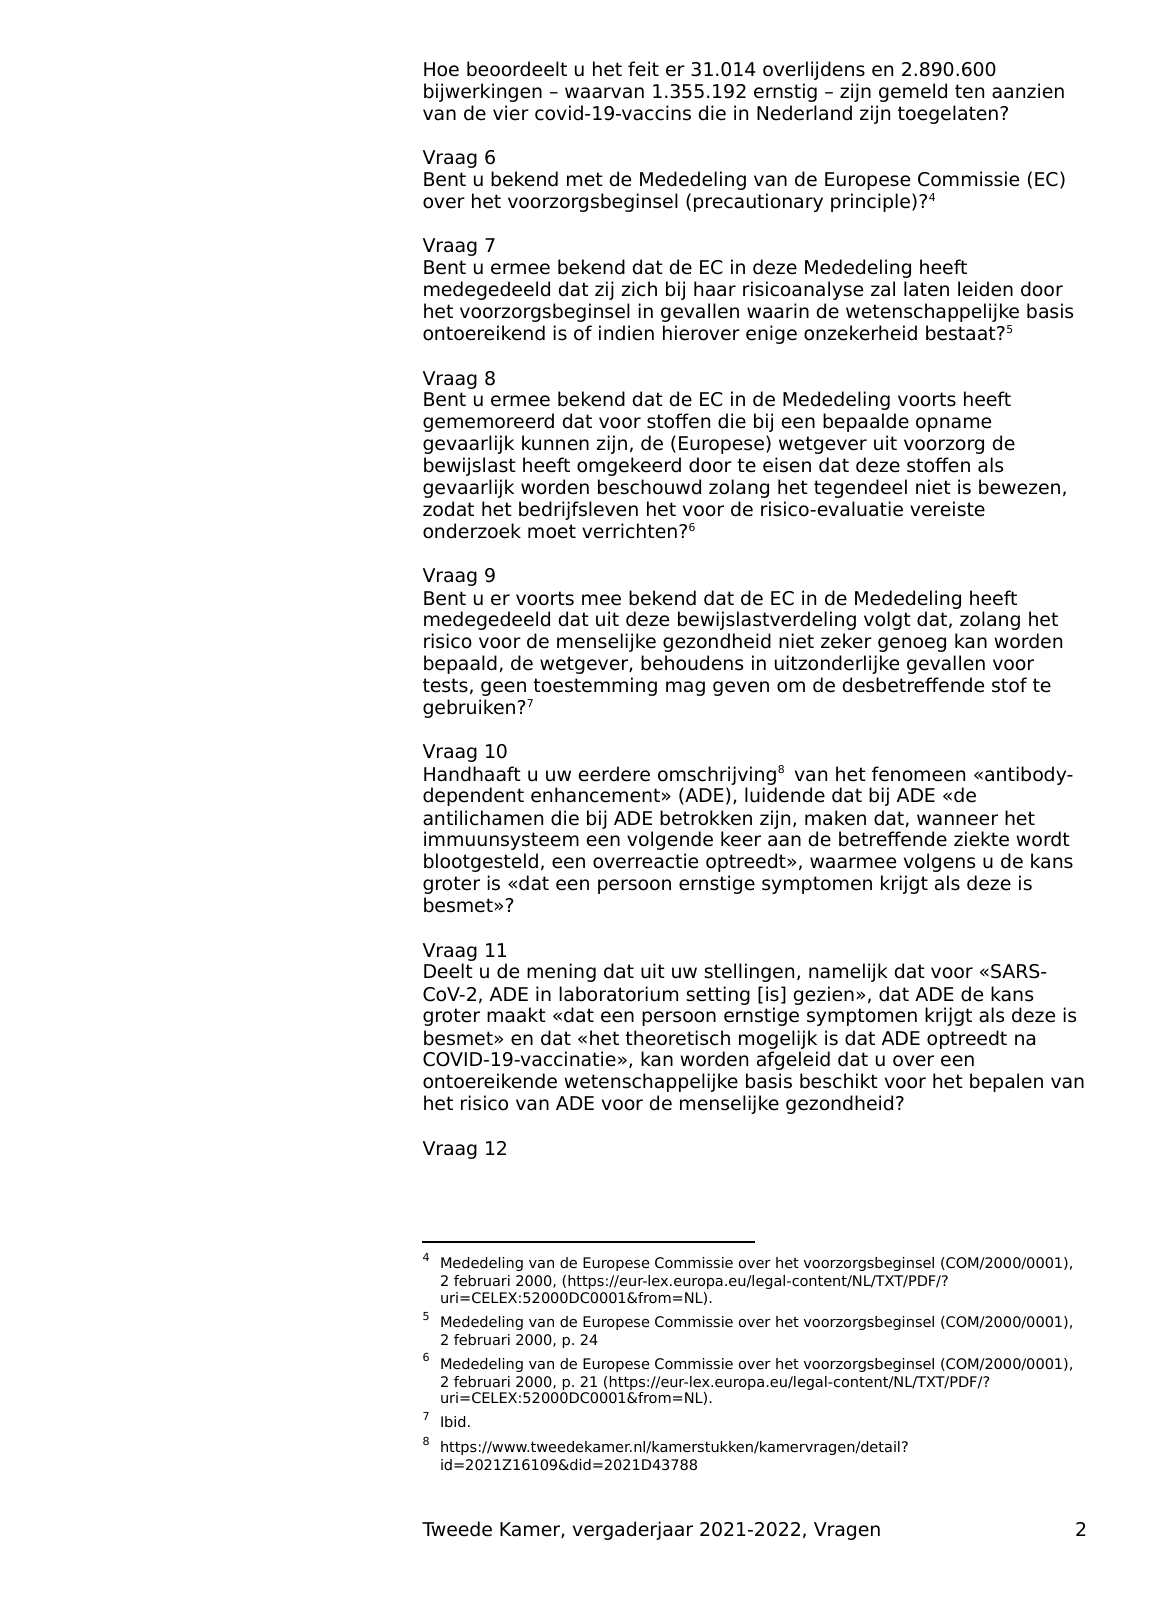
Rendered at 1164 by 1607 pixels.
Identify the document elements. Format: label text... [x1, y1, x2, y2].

text Bent u ermee bekend dat de EC in de Mededeling voorts heeft gememoreerd dat voor stoffen die bij een bepaalde opname gevaarlijk kunnen zijn, de (Europese) wetgever uit voorzorg de bewijslast heeft omgekeerd door te eisen dat deze stoffen als gevaarlijk worden beschouwd zolang het tegendeel niet is bewezen, zodat het bedrijfsleven het voor de risico-evaluatie vereiste onderzoek moet verrichten? [422, 389, 1087, 543]
text Mededeling van de Europese Commissie over het voorzorgsbeginsel (COM/2000/0001), 2 februari 2000, p. 24 [422, 1310, 1087, 1349]
text Deelt u de mening dat uit uw stellingen, namelijk dat voor «SARS-CoV-2, ADE in laboratorium setting [is] gezien», dat ADE de kans groter maakt «dat een persoon ernstige symptomen krijgt als deze is besmet» en dat «het theoretisch mogelijk is dat ADE optreedt na COVID-19-vaccinatie», kan worden afgeleid dat u over een ontoereikende wetenschappelijke basis beschikt voor het bepalen van het risico van ADE voor de menselijke gezondheid? [422, 961, 1087, 1115]
text Bent u ermee bekend dat de EC in deze Mededeling heeft medegedeeld dat zij zich bij haar risicoanalyse zal laten leiden door het voorzorgsbeginsel in gevallen waarin de wetenschappelijke basis ontoereikend is of indien hierover enige onzekerheid bestaat? [422, 257, 1087, 345]
text Vraag 12 [422, 1137, 1087, 1159]
text Vraag 8 [422, 367, 1087, 389]
text Mededeling van de Europese Commissie over het voorzorgsbeginsel (COM/2000/0001), 2 februari 2000, (https://eur-lex.europa.eu/legal-content/NL/TXT/PDF/?uri=CELEX:52000DC0001&from=NL). [422, 1251, 1087, 1307]
text Ibid. [422, 1410, 1087, 1432]
text Mededeling van de Europese Commissie over het voorzorgsbeginsel (COM/2000/0001), 2 februari 2000, p. 21 (https://eur-lex.europa.eu/legal-content/NL/TXT/PDF/?uri=CELEX:52000DC0001&from=NL). [422, 1352, 1087, 1407]
text Hoe beoordeelt u het feit er 31.014 overlijdens en 2.890.600 bijwerkingen – waarvan 1.355.192 ernstig – zijn gemeld ten aanzien van de vier covid-19-vaccins die in Nederland zijn toegelaten? [422, 59, 1087, 125]
text Vraag 6 [422, 147, 1087, 169]
text Bent u er voorts mee bekend dat de EC in de Mededeling heeft medegedeeld dat uit deze bewijslastverdeling volgt dat, zolang het risico voor de menselijke gezondheid niet zeker genoeg kan worden bepaald, de wetgever, behoudens in uitzonderlijke gevallen voor tests, geen toestemming mag geven om de desbetreffende stof te gebruiken? [422, 587, 1087, 719]
text Vraag 11 [422, 939, 1087, 961]
text Vraag 10 [422, 741, 1087, 763]
text Vraag 7 [422, 235, 1087, 257]
text https://www.tweedekamer.nl/kamerstukken/kamervragen/detail?id=2021Z16109&did=2021D43788 [422, 1435, 1087, 1474]
text Bent u bekend met de Mededeling van de Europese Commissie (EC) over het voorzorgsbeginsel (precautionary principle)? [422, 169, 1087, 213]
text Handhaaft u uw eerdere omschrijving van het fenomeen «antibody-dependent enhancement» (ADE), luidende dat bij ADE «de antilichamen die bij ADE betrokken zijn, maken dat, wanneer het immuunsysteem een volgende keer aan de betreffende ziekte wordt blootgesteld, een overreactie optreedt», waarmee volgens u de kans groter is «dat een persoon ernstige symptomen krijgt als deze is besmet»? [422, 763, 1087, 917]
text Vraag 9 [422, 565, 1087, 587]
